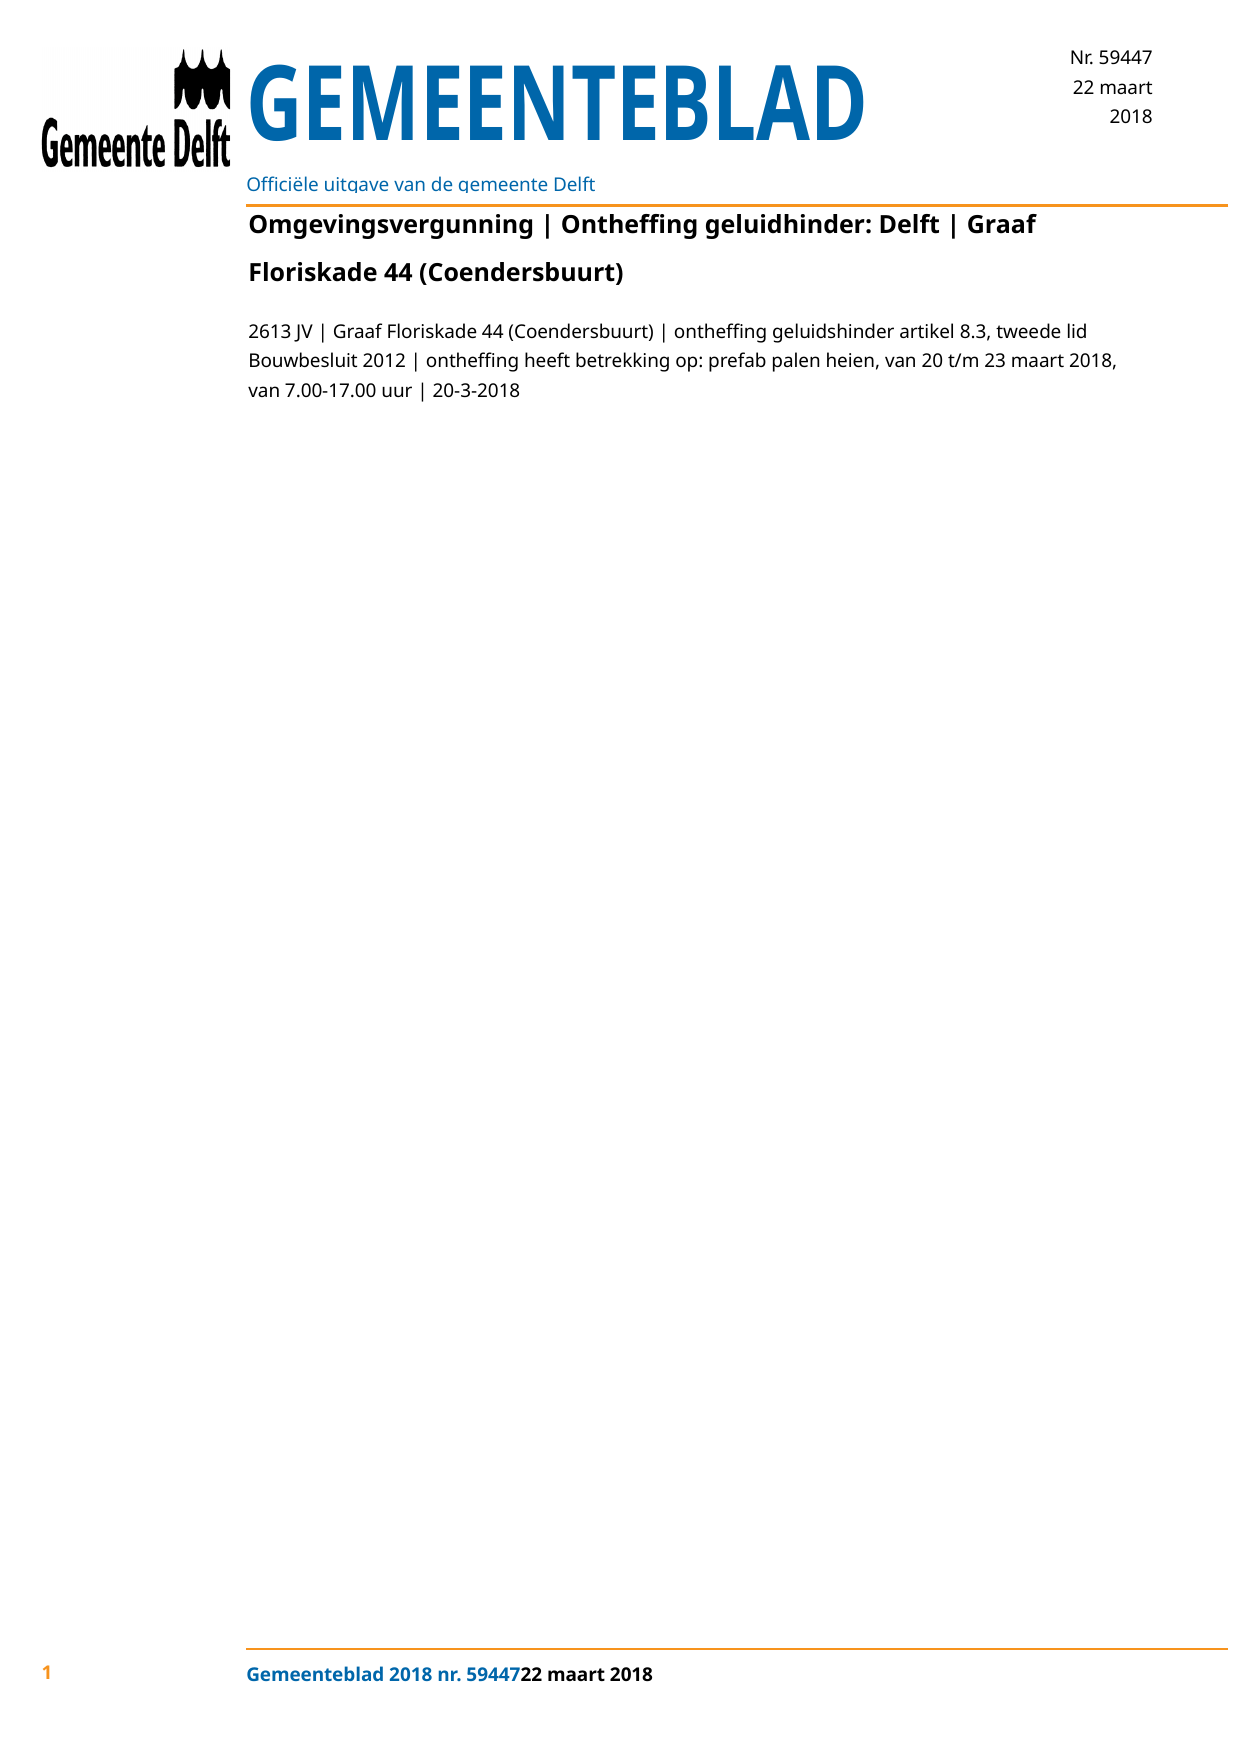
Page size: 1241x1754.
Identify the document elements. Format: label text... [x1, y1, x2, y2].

text 2613 JV | Graaf Floriskade 44 (Coendersbuurt) | ontheffing geluidshinder artikel 8.3, tweede lid Bouwbesluit 2012 | ontheffing heeft betrekking op: prefab palen heien, van 20 t/m 23 maart 2018, van 7.00-17.00 uur | 20-3-2018 [248, 318, 1152, 403]
text Omgevingsvergunning | Ontheffing geluidhinder: Delft | Graaf Floriskade 44 (Coendersbuurt) [248, 207, 1152, 288]
picture [41, 47, 231, 172]
